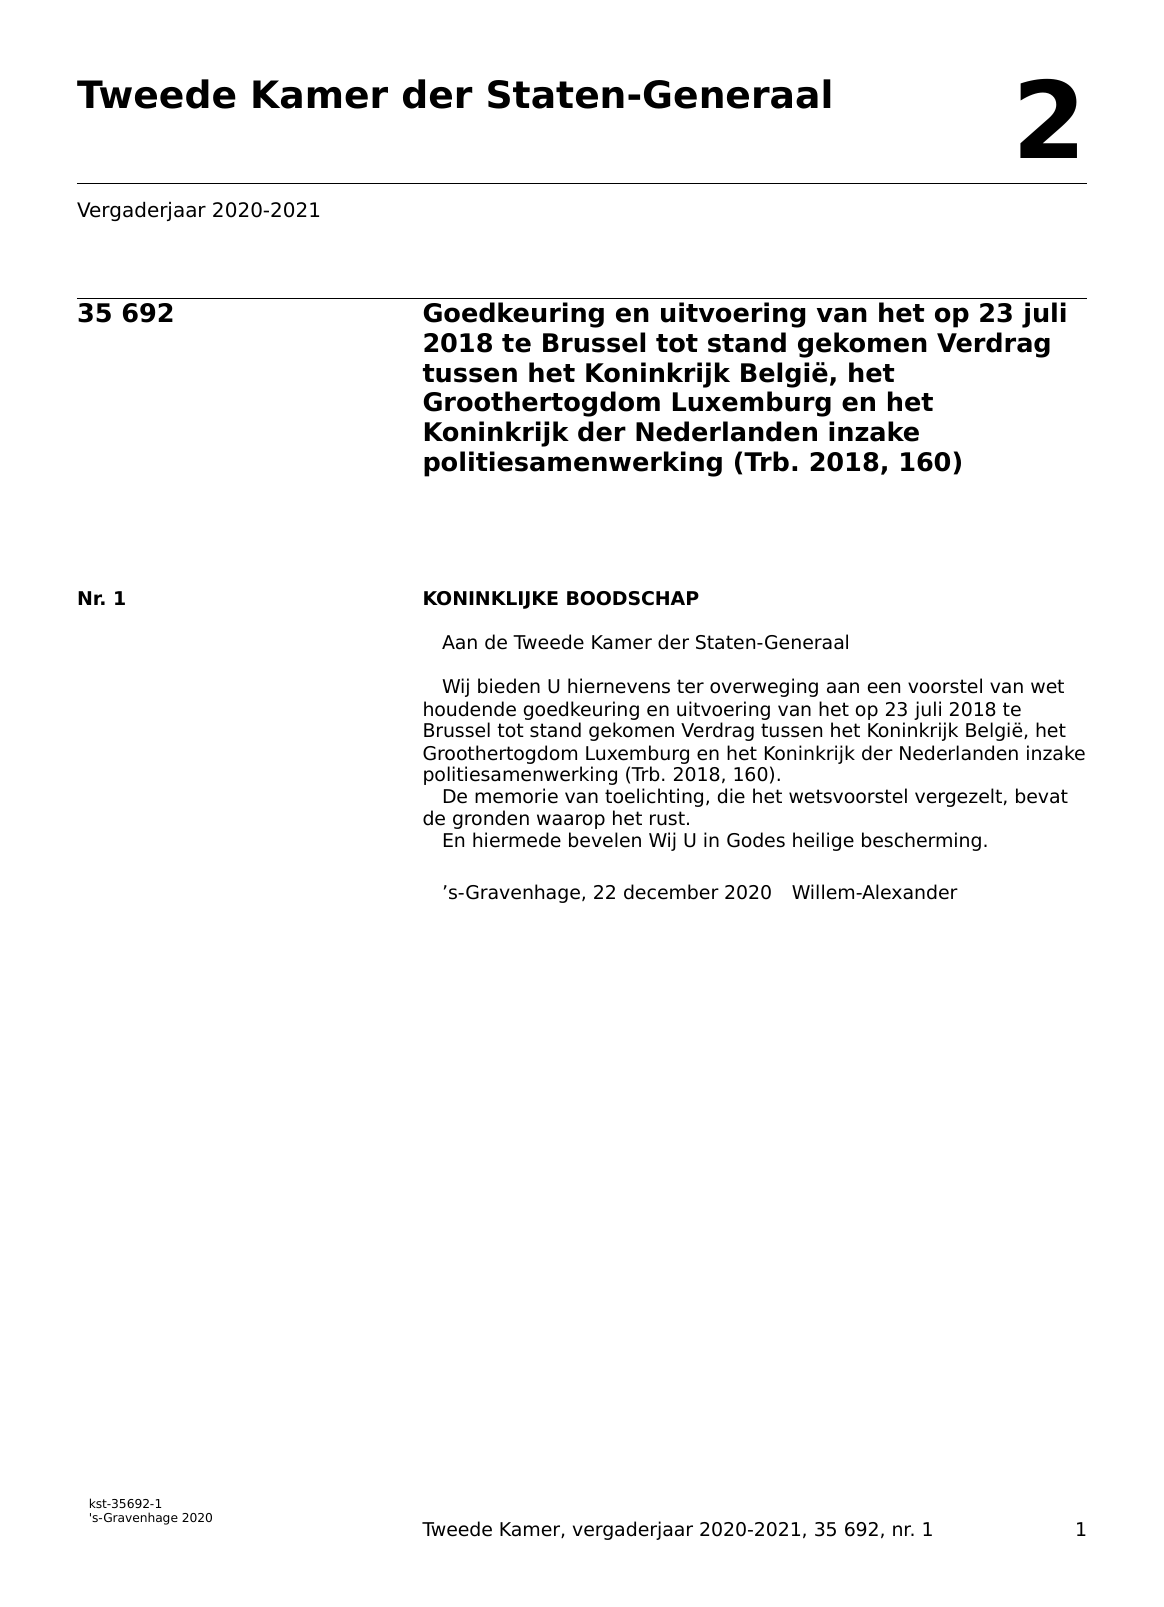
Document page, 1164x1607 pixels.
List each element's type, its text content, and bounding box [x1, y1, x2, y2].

table_header 2 [886, 59, 1087, 183]
text En hiermede bevelen Wij U in Godes heilige bescherming. [422, 830, 1087, 852]
text kst-35692-1 [88, 1497, 323, 1511]
text Aan de Tweede Kamer der Staten-Generaal [422, 632, 1087, 654]
text Wij bieden U hiernevens ter overweging aan een voorstel van wet houdende goedkeuring en uitvoering van het op 23 juli 2018 te Brussel tot stand gekomen Verdrag tussen het Koninkrijk België, het Groothertogdom Luxemburg en het Koninkrijk der Nederlanden inzake politiesamenwerking (Trb. 2018, 160). [422, 676, 1087, 786]
text 's-Gravenhage 2020 [88, 1511, 323, 1525]
subtitle Nr. 1 KONINKLIJKE BOODSCHAP [77, 588, 1087, 610]
subtitle 35 692 Goedkeuring en uitvoering van het op 23 juli 2018 te Brussel tot stand gekomen Verdrag tussen het Koninkrijk België, het Groothertogdom Luxemburg en het Koninkrijk der Nederlanden inzake politiesamenwerking (Trb. 2018, 160) [77, 299, 1087, 477]
table_cell Vergaderjaar 2020-2021 [77, 184, 1087, 298]
table_header Tweede Kamer der Staten-Generaal [77, 59, 886, 183]
text ’s-Gravenhage, 22 december 2020 Willem-Alexander [422, 882, 1087, 904]
text De memorie van toelichting, die het wetsvoorstel vergezelt, bevat de gronden waarop het rust. [422, 786, 1087, 830]
